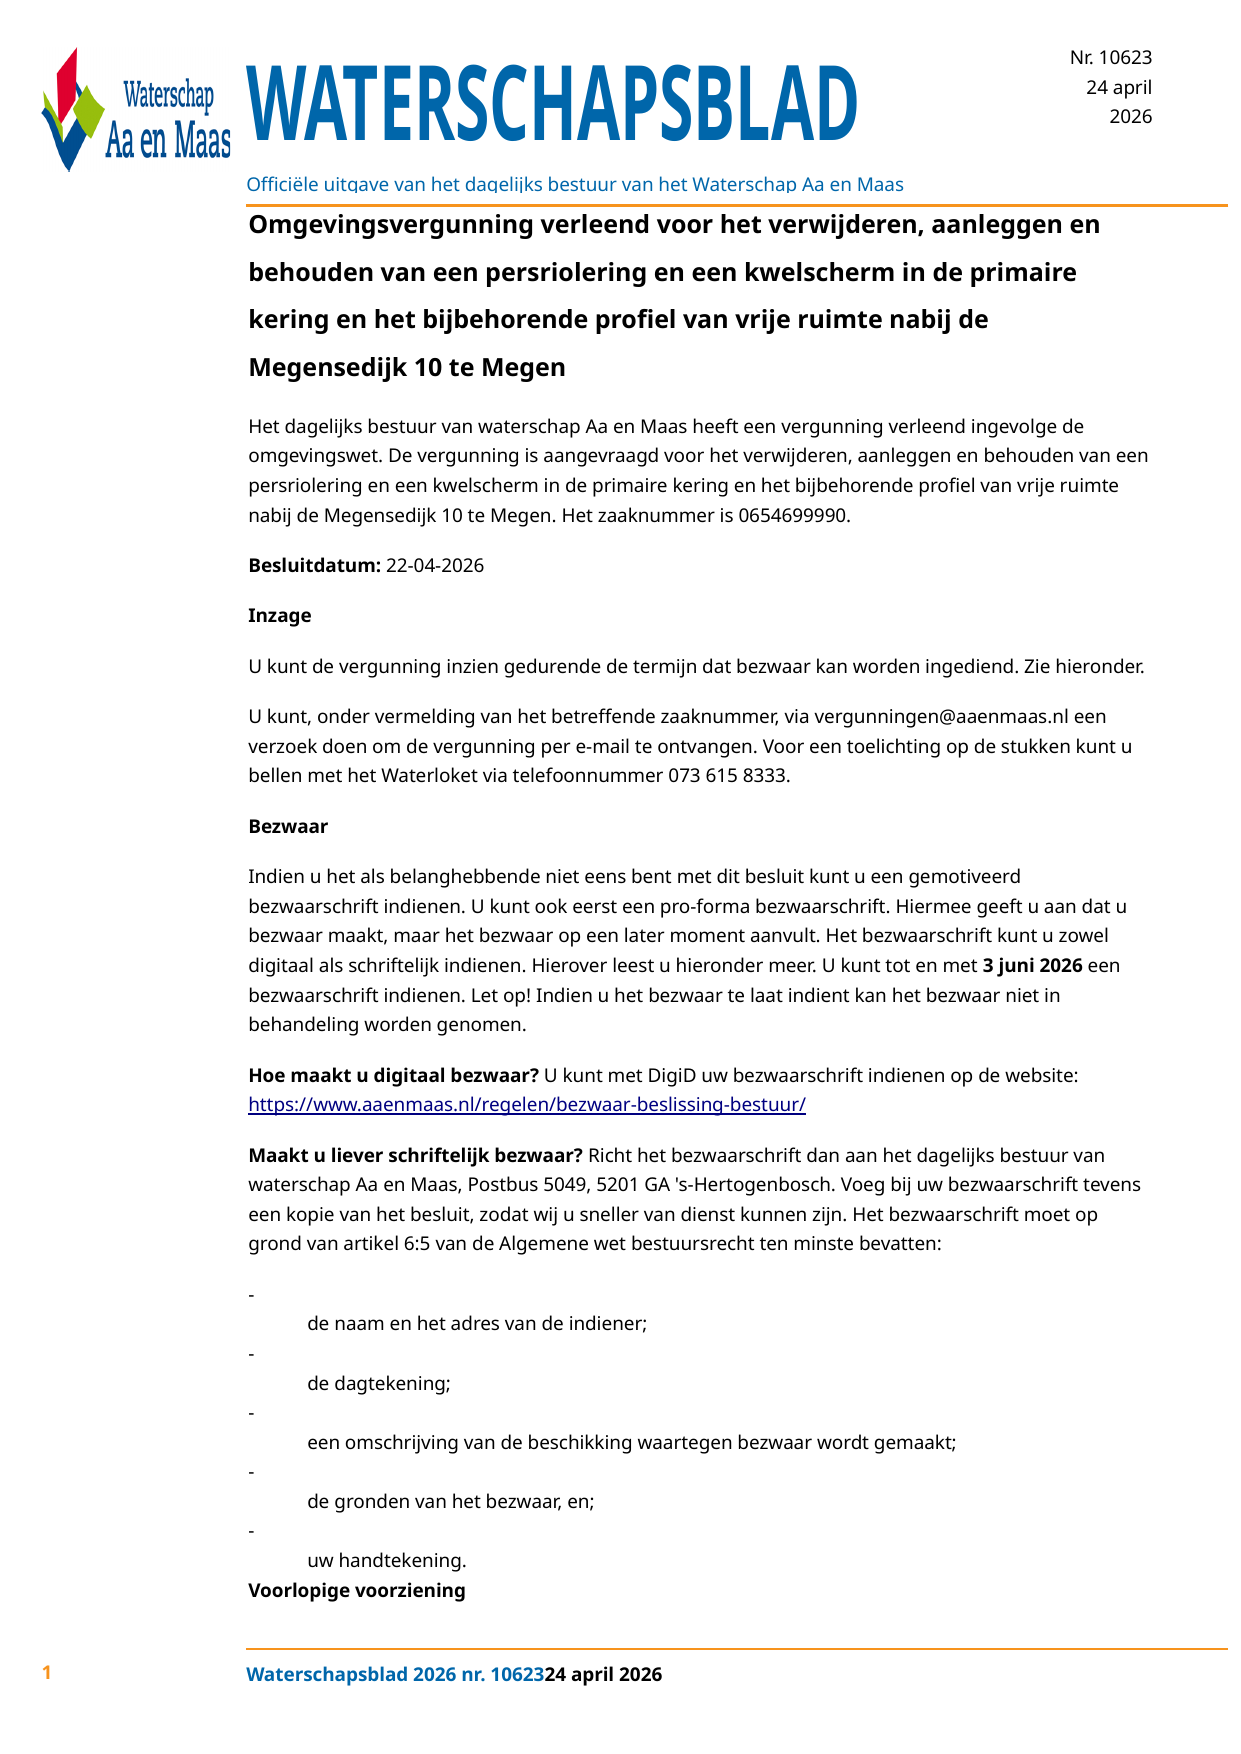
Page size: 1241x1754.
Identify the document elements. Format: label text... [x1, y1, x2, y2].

picture [41, 47, 231, 172]
text Voorlopige voorziening [248, 1577, 1152, 1603]
text Besluitdatum: 22-04-2026 [248, 552, 1152, 578]
text Indien u het als belanghebbende niet eens bent met dit besluit kunt u een gemotiveerd bezwaarschrift indienen. U kunt ook eerst een pro-forma bezwaarschrift. Hiermee geeft u aan dat u bezwaar maakt, maar het bezwaar op een later moment aanvult. Het bezwaarschrift kunt u zowel digitaal als schriftelijk indienen. Hierover leest u hieronder meer. U kunt tot en met 3 juni 2026 een bezwaarschrift indienen. Let op! Indien u het bezwaar te laat indient kan het bezwaar niet in behandeling worden genomen. [248, 863, 1152, 1037]
text Bezwaar [248, 813, 1152, 839]
text Hoe maakt u digitaal bezwaar? U kunt met DigiD uw bezwaarschrift indienen op de website: https://www.aaenmaas.nl/regelen/bezwaar-beslissing-bestuur/ [248, 1062, 1152, 1117]
list de gronden van het bezwaar, en; [248, 1488, 1152, 1514]
text Omgevingsvergunning verleend voor het verwijderen, aanleggen en behouden van een persriolering en een kwelscherm in de primaire kering en het bijbehorende profiel van vrije ruimte nabij de Megensedijk 10 te Megen [248, 207, 1152, 384]
text Inzage [248, 603, 1152, 628]
text Maakt u liever schriftelijk bezwaar? Richt het bezwaarschrift dan aan het dagelijks bestuur van waterschap Aa en Maas, Postbus 5049, 5201 GA 's-Hertogenbosch. Voeg bij uw bezwaarschrift tevens een kopie van het besluit, zodat wij u sneller van dienst kunnen zijn. Het bezwaarschrift moet op grond van artikel 6:5 van de Algemene wet bestuursrecht ten minste bevatten: [248, 1142, 1152, 1256]
list uw handtekening. [248, 1547, 1152, 1573]
text Het dagelijks bestuur van waterschap Aa en Maas heeft een vergunning verleend ingevolge de omgevingswet. De vergunning is aangevraagd voor het verwijderen, aanleggen en behouden van een persriolering en een kwelscherm in de primaire kering en het bijbehorende profiel van vrije ruimte nabij de Megensedijk 10 te Megen. Het zaaknummer is 0654699990. [248, 413, 1152, 528]
list een omschrijving van de beschikking waartegen bezwaar wordt gemaakt; [248, 1429, 1152, 1455]
text U kunt de vergunning inzien gedurende de termijn dat bezwaar kan worden ingediend. Zie hieronder. [248, 653, 1152, 679]
text U kunt, onder vermelding van het betreffende zaaknummer, via vergunningen@aaenmaas.nl een verzoek doen om de vergunning per e-mail te ontvangen. Voor een toelichting op de stukken kunt u bellen met het Waterloket via telefoonnummer 073 615 8333. [248, 703, 1152, 788]
list de dagtekening; [248, 1370, 1152, 1396]
list de naam en het adres van de indiener; [248, 1311, 1152, 1336]
